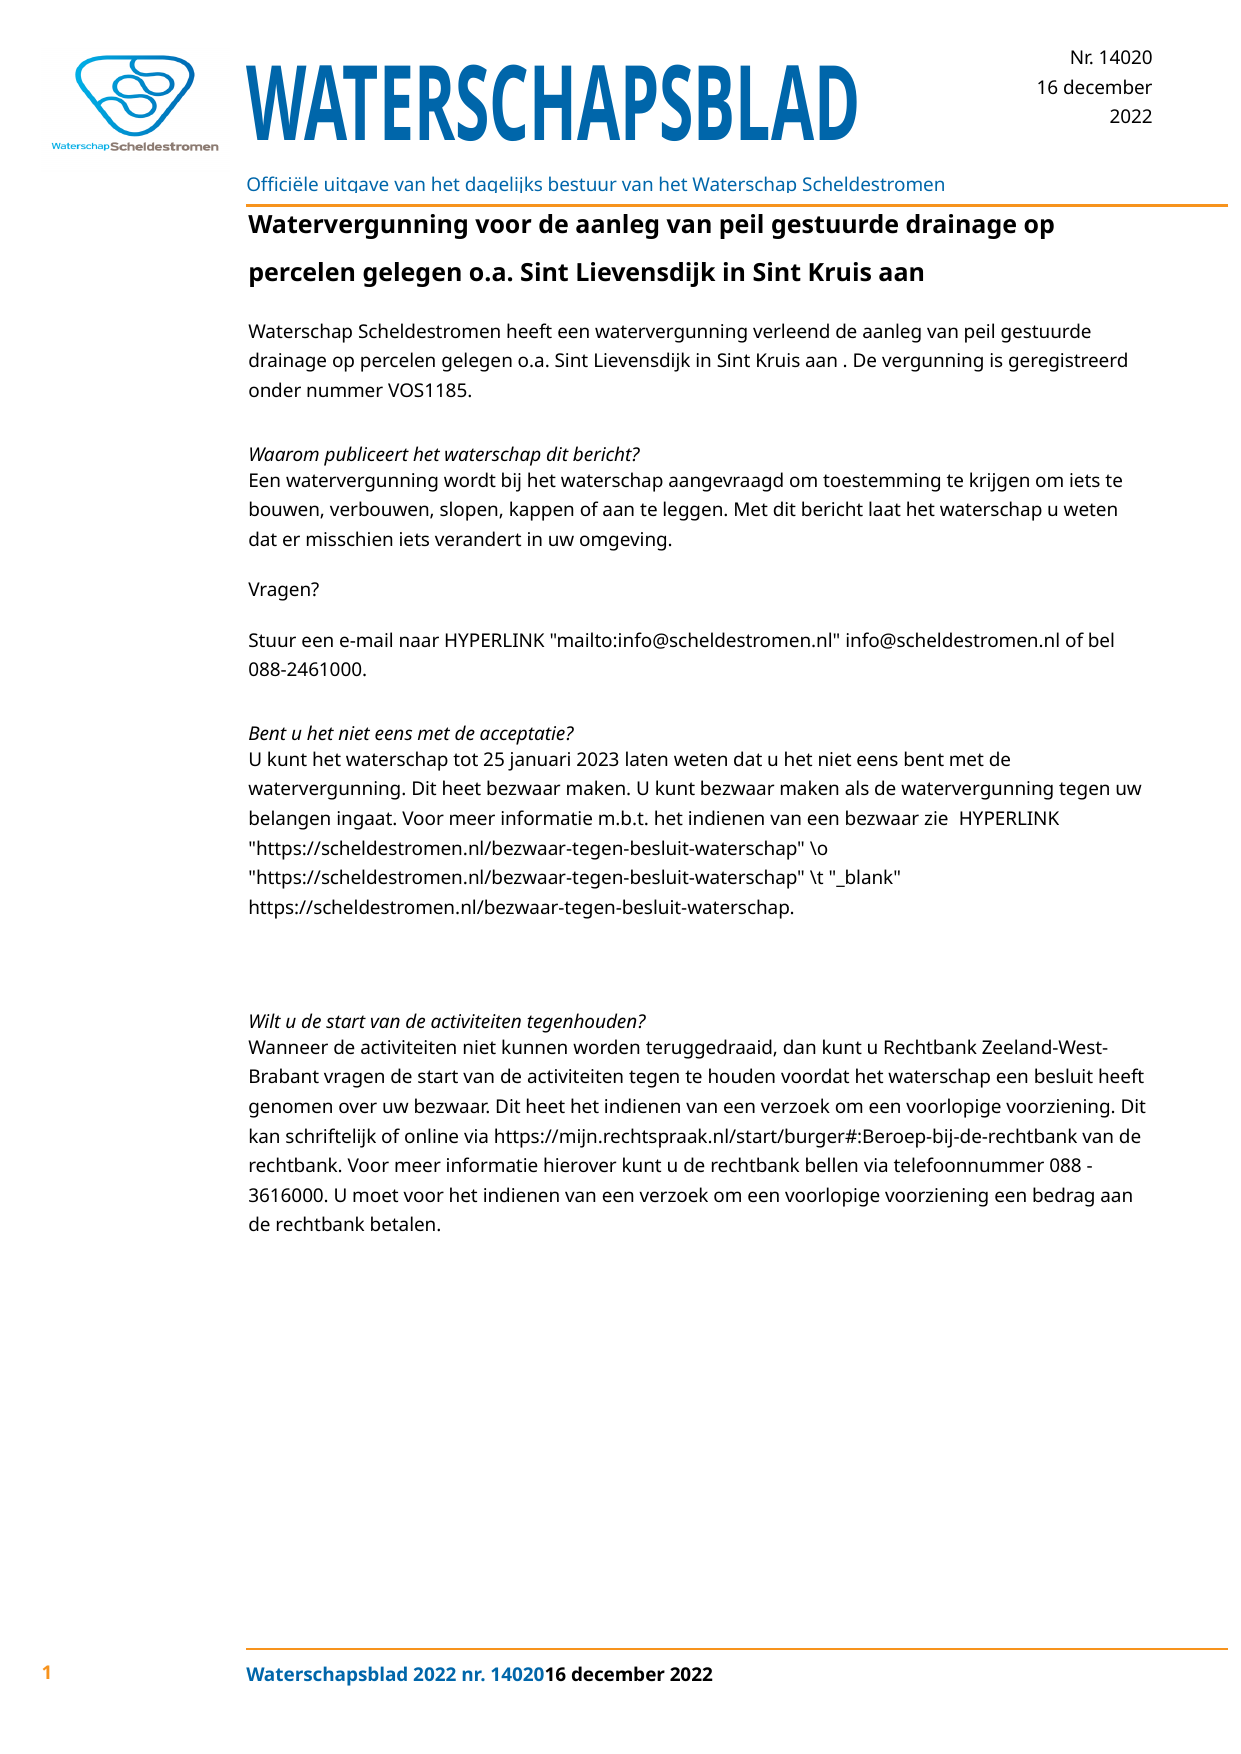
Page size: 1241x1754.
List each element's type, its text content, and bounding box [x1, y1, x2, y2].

text Waarom publiceert het waterschap dit bericht? [248, 441, 1152, 467]
text U kunt het waterschap tot 25 januari 2023 laten weten dat u het niet eens bent met de watervergunning. Dit heet bezwaar maken. U kunt bezwaar maken als de watervergunning tegen uw belangen ingaat. Voor meer informatie m.b.t. het indienen van een bezwaar zie HYPERLINK "https://scheldestromen.nl/bezwaar-tegen-besluit-waterschap" \o "https://scheldestromen.nl/bezwaar-tegen-besluit-waterschap" \t "_blank" https://scheldestromen.nl/bezwaar-tegen-besluit-waterschap. [248, 746, 1152, 920]
picture [41, 47, 231, 172]
text Watervergunning voor de aanleg van peil gestuurde drainage op percelen gelegen o.a. Sint Lievensdijk in Sint Kruis aan [248, 207, 1152, 288]
text Vragen? [248, 576, 1152, 602]
text Wilt u de start van de activiteiten tegenhouden? [248, 1008, 1152, 1034]
text Wanneer de activiteiten niet kunnen worden teruggedraaid, dan kunt u Rechtbank Zeeland-West-Brabant vragen de start van de activiteiten tegen te houden voordat het waterschap een besluit heeft genomen over uw bezwaar. Dit heet het indienen van een verzoek om een voorlopige voorziening. Dit kan schriftelijk of online via https://mijn.rechtspraak.nl/start/burger#:Beroep-bij-de-rechtbank van de rechtbank. Voor meer informatie hierover kunt u de rechtbank bellen via telefoonnummer 088 - 3616000. U moet voor het indienen van een verzoek om een voorlopige voorziening een bedrag aan de rechtbank betalen. [248, 1034, 1152, 1237]
text Een watervergunning wordt bij het waterschap aangevraagd om toestemming te krijgen om iets te bouwen, verbouwen, slopen, kappen of aan te leggen. Met dit bericht laat het waterschap u weten dat er misschien iets verandert in uw omgeving. [248, 467, 1152, 552]
text Stuur een e-mail naar HYPERLINK "mailto:info@scheldestromen.nl" info@scheldestromen.nl of bel 088-2461000. [248, 627, 1152, 682]
text Bent u het niet eens met de acceptatie? [248, 720, 1152, 746]
text Waterschap Scheldestromen heeft een watervergunning verleend de aanleg van peil gestuurde drainage op percelen gelegen o.a. Sint Lievensdijk in Sint Kruis aan . De vergunning is geregistreerd onder nummer VOS1185. [248, 318, 1152, 403]
